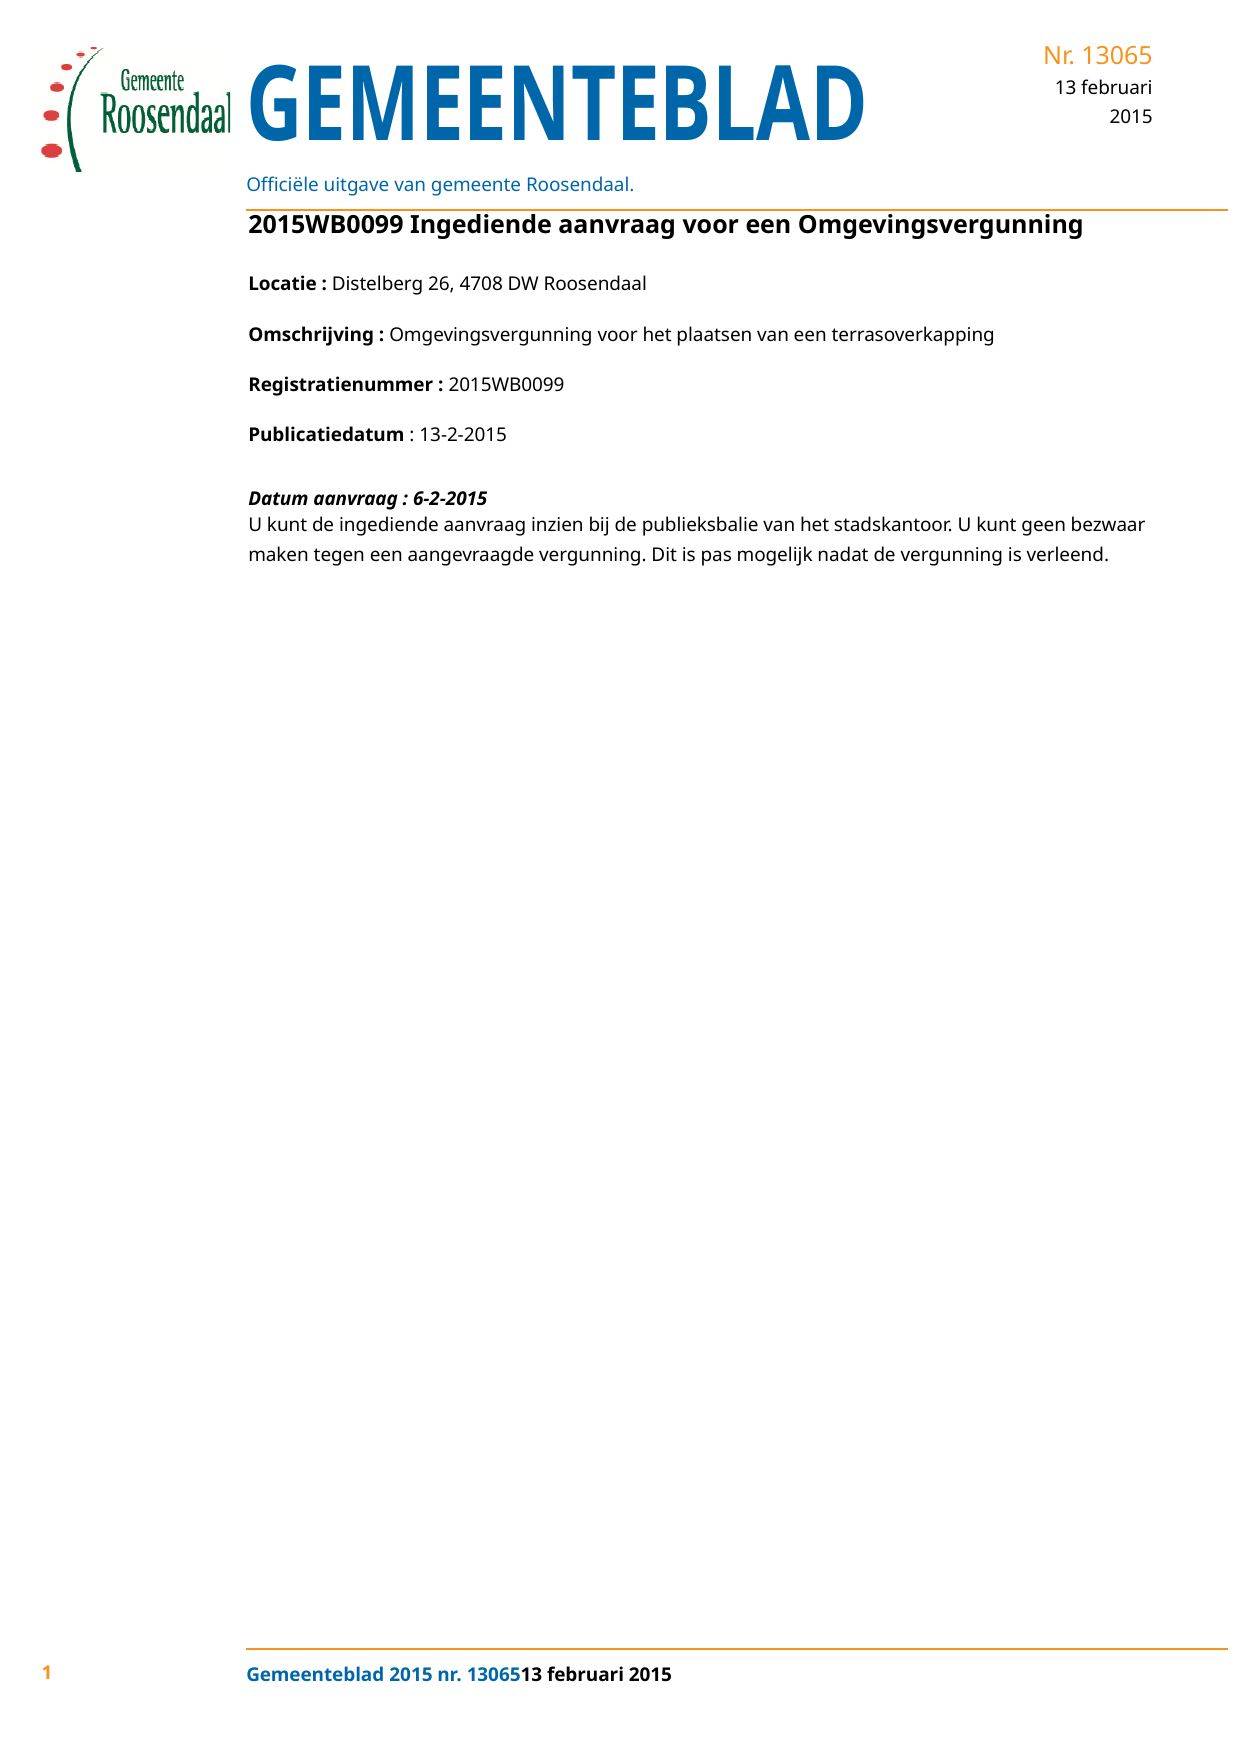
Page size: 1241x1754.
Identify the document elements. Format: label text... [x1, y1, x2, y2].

text Omschrijving : Omgevingsvergunning voor het plaatsen van een terrasoverkapping [248, 321, 1152, 346]
text 2015WB0099 Ingediende aanvraag voor een Omgevingsvergunning [248, 211, 1152, 241]
text Registratienummer : 2015WB0099 [248, 371, 1152, 397]
text Datum aanvraag : 6-2-2015 [248, 486, 1152, 511]
text Publicatiedatum : 13-2-2015 [248, 422, 1152, 447]
text Locatie : Distelberg 26, 4708 DW Roosendaal [248, 270, 1152, 296]
picture [41, 47, 231, 172]
text U kunt de ingediende aanvraag inzien bij de publieksbalie van het stadskantoor. U kunt geen bezwaar maken tegen een aangevraagde vergunning. Dit is pas mogelijk nadat de vergunning is verleend. [248, 511, 1152, 567]
